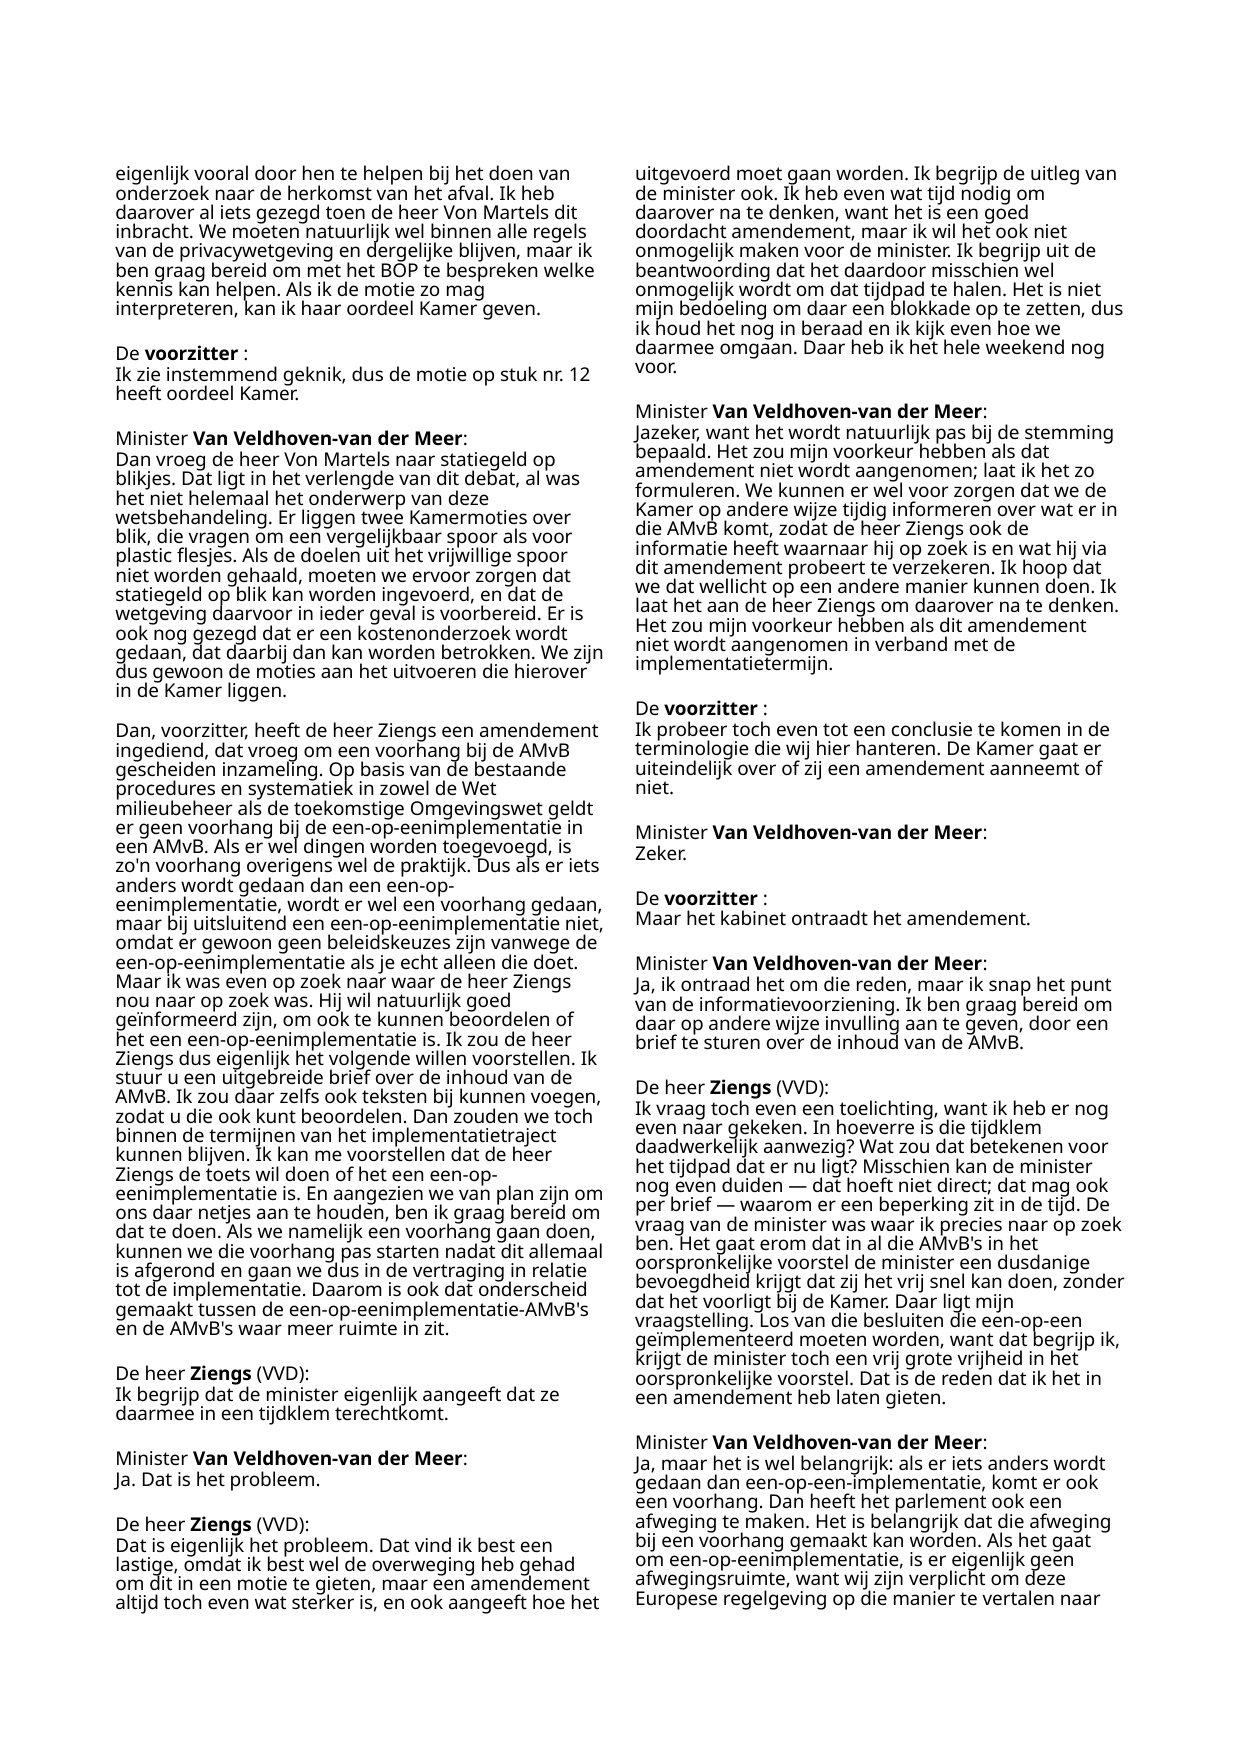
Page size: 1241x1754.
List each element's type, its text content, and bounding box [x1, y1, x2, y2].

text Ja, ik ontraad het om die reden, maar ik snap het punt van de informatievoorziening. Ik ben graag bereid om daar op andere wijze invulling aan te geven, door een brief te sturen over de inhoud van de AMvB. [635, 976, 1125, 1053]
text Minister Van Veldhoven-van der Meer: [635, 398, 1125, 424]
text De voorzitter : [635, 695, 1125, 721]
text Ja. Dat is het probleem. [115, 1471, 605, 1490]
text De voorzitter : [635, 885, 1125, 910]
text De heer Ziengs (VVD): [635, 1074, 1125, 1100]
text De heer Ziengs (VVD): [115, 1511, 605, 1537]
text eigenlijk vooral door hen te helpen bij het doen van onderzoek naar de herkomst van het afval. Ik heb daarover al iets gezegd toen de heer Von Martels dit inbracht. We moeten natuurlijk wel binnen alle regels van de privacywetgeving en dergelijke blijven, maar ik ben graag bereid om met het BOP te bespreken welke kennis kan helpen. Als ik de motie zo mag interpreteren, kan ik haar oordeel Kamer geven. [115, 165, 605, 319]
text Minister Van Veldhoven-van der Meer: [115, 425, 605, 451]
text Minister Van Veldhoven-van der Meer: [635, 819, 1125, 844]
text Dat is eigenlijk het probleem. Dat vind ik best een lastige, omdat ik best wel de overweging heb gehad om dit in een motie te gieten, maar een amendement altijd toch even wat sterker is, en ook aangeeft hoe het [115, 1537, 605, 1614]
text Minister Van Veldhoven-van der Meer: [635, 1429, 1125, 1455]
text Minister Van Veldhoven-van der Meer: [635, 951, 1125, 976]
text Ik zie instemmend geknik, dus de motie op stuk nr. 12 heeft oordeel Kamer. [115, 366, 605, 404]
text Ja, maar het is wel belangrijk: als er iets anders wordt gedaan dan een-op-een-implementatie, komt er ook een voorhang. Dan heeft het parlement ook een afweging te maken. Het is belangrijk dat die afweging bij een voorhang gemaakt kan worden. Als het gaat om een-op-eenimplementatie, is er eigenlijk geen afwegingsruimte, want wij zijn verplicht om deze Europese regelgeving op die manier te vertalen naar [635, 1455, 1125, 1609]
text Ik begrijp dat de minister eigenlijk aangeeft dat ze daarmee in een tijdklem terechtkomt. [115, 1386, 605, 1424]
text Dan vroeg de heer Von Martels naar statiegeld op blikjes. Dat ligt in het verlengde van dit debat, al was het niet helemaal het onderwerp van deze wetsbehandeling. Er liggen twee Kamermoties over blik, die vragen om een vergelijkbaar spoor als voor plastic flesjes. Als de doelen uit het vrijwillige spoor niet worden gehaald, moeten we ervoor zorgen dat statiegeld op blik kan worden ingevoerd, en dat de wetgeving daarvoor in ieder geval is voorbereid. Er is ook nog gezegd dat er een kostenonderzoek wordt gedaan, dat daarbij dan kan worden betrokken. We zijn dus gewoon de moties aan het uitvoeren die hierover in de Kamer liggen. [115, 451, 605, 702]
text Dan, voorzitter, heeft de heer Ziengs een amendement ingediend, dat vroeg om een voorhang bij de AMvB gescheiden inzameling. Op basis van de bestaande procedures en systematiek in zowel de Wet milieubeheer als de toekomstige Omgevingswet geldt er geen voorhang bij de een-op-eenimplementatie in een AMvB. Als er wel dingen worden toegevoegd, is zo'n voorhang overigens wel de praktijk. Dus als er iets anders wordt gedaan dan een een-op-eenimplementatie, wordt er wel een voorhang gedaan, maar bij uitsluitend een een-op-eenimplementatie niet, omdat er gewoon geen beleidskeuzes zijn vanwege de een-op-eenimplementatie als je echt alleen die doet. Maar ik was even op zoek naar waar de heer Ziengs nou naar op zoek was. Hij wil natuurlijk goed geïnformeerd zijn, om ook te kunnen beoordelen of het een een-op-eenimplementatie is. Ik zou de heer Ziengs dus eigenlijk het volgende willen voorstellen. Ik stuur u een uitgebreide brief over de inhoud van de AMvB. Ik zou daar zelfs ook teksten bij kunnen voegen, zodat u die ook kunt beoordelen. Dan zouden we toch binnen de termijnen van het implementatietraject kunnen blijven. Ik kan me voorstellen dat de heer Ziengs de toets wil doen of het een een-op-eenimplementatie is. En aangezien we van plan zijn om ons daar netjes aan te houden, ben ik graag bereid om dat te doen. Als we namelijk een voorhang gaan doen, kunnen we die voorhang pas starten nadat dit allemaal is afgerond en gaan we dus in de vertraging in relatie tot de implementatie. Daarom is ook dat onderscheid gemaakt tussen de een-op-eenimplementatie-AMvB's en de AMvB's waar meer ruimte in zit. [115, 722, 605, 1339]
text uitgevoerd moet gaan worden. Ik begrijp de uitleg van de minister ook. Ik heb even wat tijd nodig om daarover na te denken, want het is een goed doordacht amendement, maar ik wil het ook niet onmogelijk maken voor de minister. Ik begrijp uit de beantwoording dat het daardoor misschien wel onmogelijk wordt om dat tijdpad te halen. Het is niet mijn bedoeling om daar een blokkade op te zetten, dus ik houd het nog in beraad en ik kijk even hoe we daarmee omgaan. Daar heb ik het hele weekend nog voor. [635, 165, 1125, 377]
text Maar het kabinet ontraadt het amendement. [635, 910, 1125, 930]
text De heer Ziengs (VVD): [115, 1360, 605, 1386]
text De voorzitter : [115, 340, 605, 366]
text Zeker. [635, 844, 1125, 864]
text Jazeker, want het wordt natuurlijk pas bij de stemming bepaald. Het zou mijn voorkeur hebben als dat amendement niet wordt aangenomen; laat ik het zo formuleren. We kunnen er wel voor zorgen dat we de Kamer op andere wijze tijdig informeren over wat er in die AMvB komt, zodat de heer Ziengs ook de informatie heeft waarnaar hij op zoek is en wat hij via dit amendement probeert te verzekeren. Ik hoop dat we dat wellicht op een andere manier kunnen doen. Ik laat het aan de heer Ziengs om daarover na te denken. Het zou mijn voorkeur hebben als dit amendement niet wordt aangenomen in verband met de implementatietermijn. [635, 424, 1125, 674]
text Ik vraag toch even een toelichting, want ik heb er nog even naar gekeken. In hoeverre is die tijdklem daadwerkelijk aanwezig? Wat zou dat betekenen voor het tijdpad dat er nu ligt? Misschien kan de minister nog even duiden — dat hoeft niet direct; dat mag ook per brief — waarom er een beperking zit in de tijd. De vraag van de minister was waar ik precies naar op zoek ben. Het gaat erom dat in al die AMvB's in het oorspronkelijke voorstel de minister een dusdanige bevoegdheid krijgt dat zij het vrij snel kan doen, zonder dat het voorligt bij de Kamer. Daar ligt mijn vraagstelling. Los van die besluiten die een-op-een geïmplementeerd moeten worden, want dat begrijp ik, krijgt de minister toch een vrij grote vrijheid in het oorspronkelijke voorstel. Dat is de reden dat ik het in een amendement heb laten gieten. [635, 1100, 1125, 1408]
text Minister Van Veldhoven-van der Meer: [115, 1445, 605, 1471]
text Ik probeer toch even tot een conclusie te komen in de terminologie die wij hier hanteren. De Kamer gaat er uiteindelijk over of zij een amendement aanneemt of niet. [635, 721, 1125, 798]
